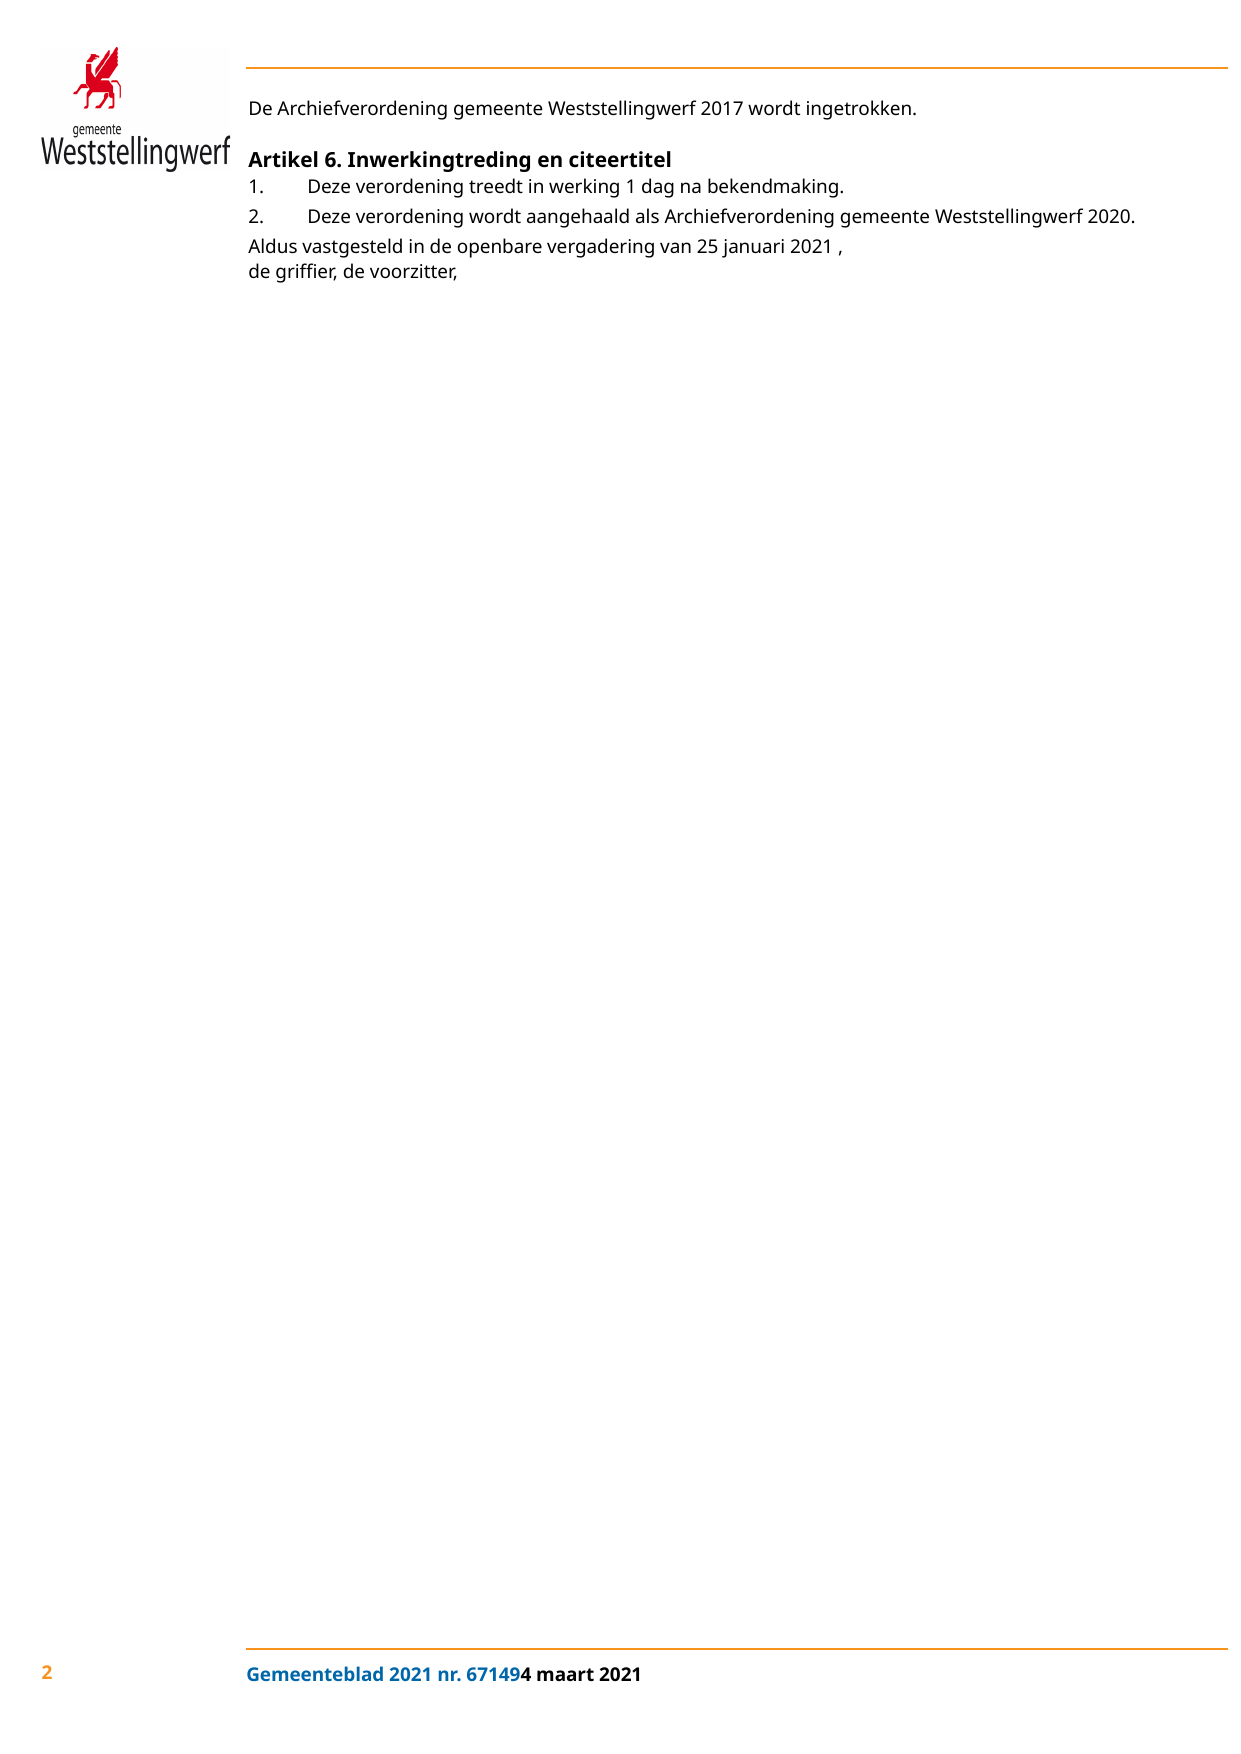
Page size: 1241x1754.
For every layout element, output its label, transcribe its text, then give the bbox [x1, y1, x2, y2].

text de griffier, de voorzitter, [248, 258, 1152, 284]
list Deze verordening wordt aangehaald als Archiefverordening gemeente Weststellingwerf 2020. [248, 203, 1152, 229]
text Artikel 6. Inwerkingtreding en citeertitel [248, 145, 1152, 174]
picture [41, 47, 231, 172]
list Deze verordening treedt in werking 1 dag na bekendmaking. [248, 174, 1152, 199]
text Aldus vastgesteld in de openbare vergadering van 25 januari 2021 , [248, 233, 1152, 258]
text De Archiefverordening gemeente Weststellingwerf 2017 wordt ingetrokken. [248, 95, 1152, 121]
